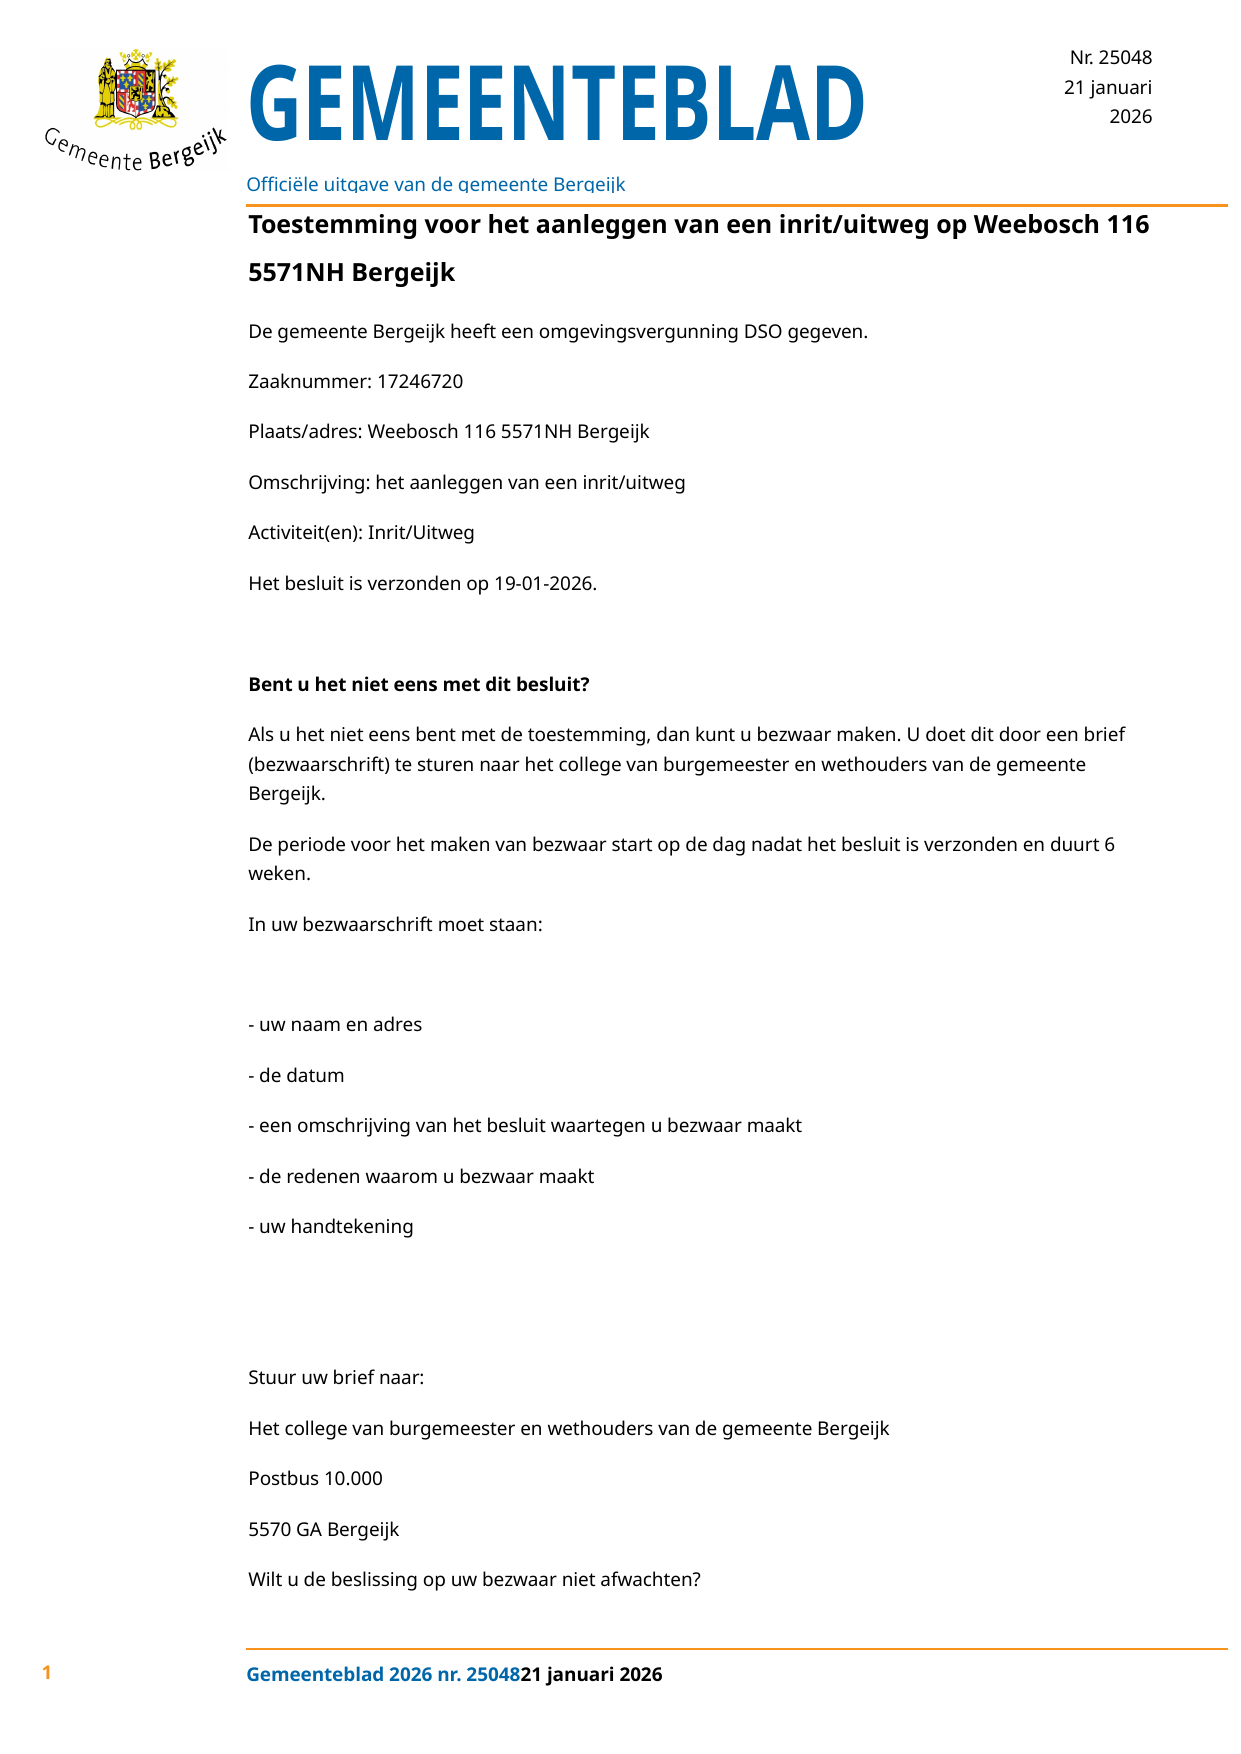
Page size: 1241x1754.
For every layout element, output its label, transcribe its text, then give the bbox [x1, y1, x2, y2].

text Stuur uw brief naar: [248, 1364, 1152, 1390]
text Postbus 10.000 [248, 1465, 1152, 1491]
text - de redenen waarom u bezwaar maakt [248, 1163, 1152, 1189]
text Toestemming voor het aanleggen van een inrit/uitweg op Weebosch 116 5571NH Bergeijk [248, 207, 1152, 288]
text Wilt u de beslissing op uw bezwaar niet afwachten? [248, 1566, 1152, 1592]
text Het besluit is verzonden op 19-01-2026. [248, 570, 1152, 596]
text Plaats/adres: Weebosch 116 5571NH Bergeijk [248, 419, 1152, 444]
text - uw naam en adres [248, 1012, 1152, 1037]
text - de datum [248, 1062, 1152, 1088]
text De gemeente Bergeijk heeft een omgevingsvergunning DSO gegeven. [248, 318, 1152, 344]
picture [41, 47, 231, 172]
text - een omschrijving van het besluit waartegen u bezwaar maakt [248, 1112, 1152, 1138]
text Activiteit(en): Inrit/Uitweg [248, 519, 1152, 545]
text Zaaknummer: 17246720 [248, 368, 1152, 394]
text 5570 GA Bergeijk [248, 1516, 1152, 1542]
text Als u het niet eens bent met de toestemming, dan kunt u bezwaar maken. U doet dit door een brief (bezwaarschrift) te sturen naar het college van burgemeester en wethouders van de gemeente Bergeijk. [248, 721, 1152, 806]
text De periode voor het maken van bezwaar start op de dag nadat het besluit is verzonden en duurt 6 weken. [248, 831, 1152, 886]
text Bent u het niet eens met dit besluit? [248, 671, 1152, 697]
text Het college van burgemeester en wethouders van de gemeente Bergeijk [248, 1415, 1152, 1441]
text In uw bezwaarschrift moet staan: [248, 911, 1152, 937]
text Omschrijving: het aanleggen van een inrit/uitweg [248, 469, 1152, 495]
text - uw handtekening [248, 1213, 1152, 1239]
